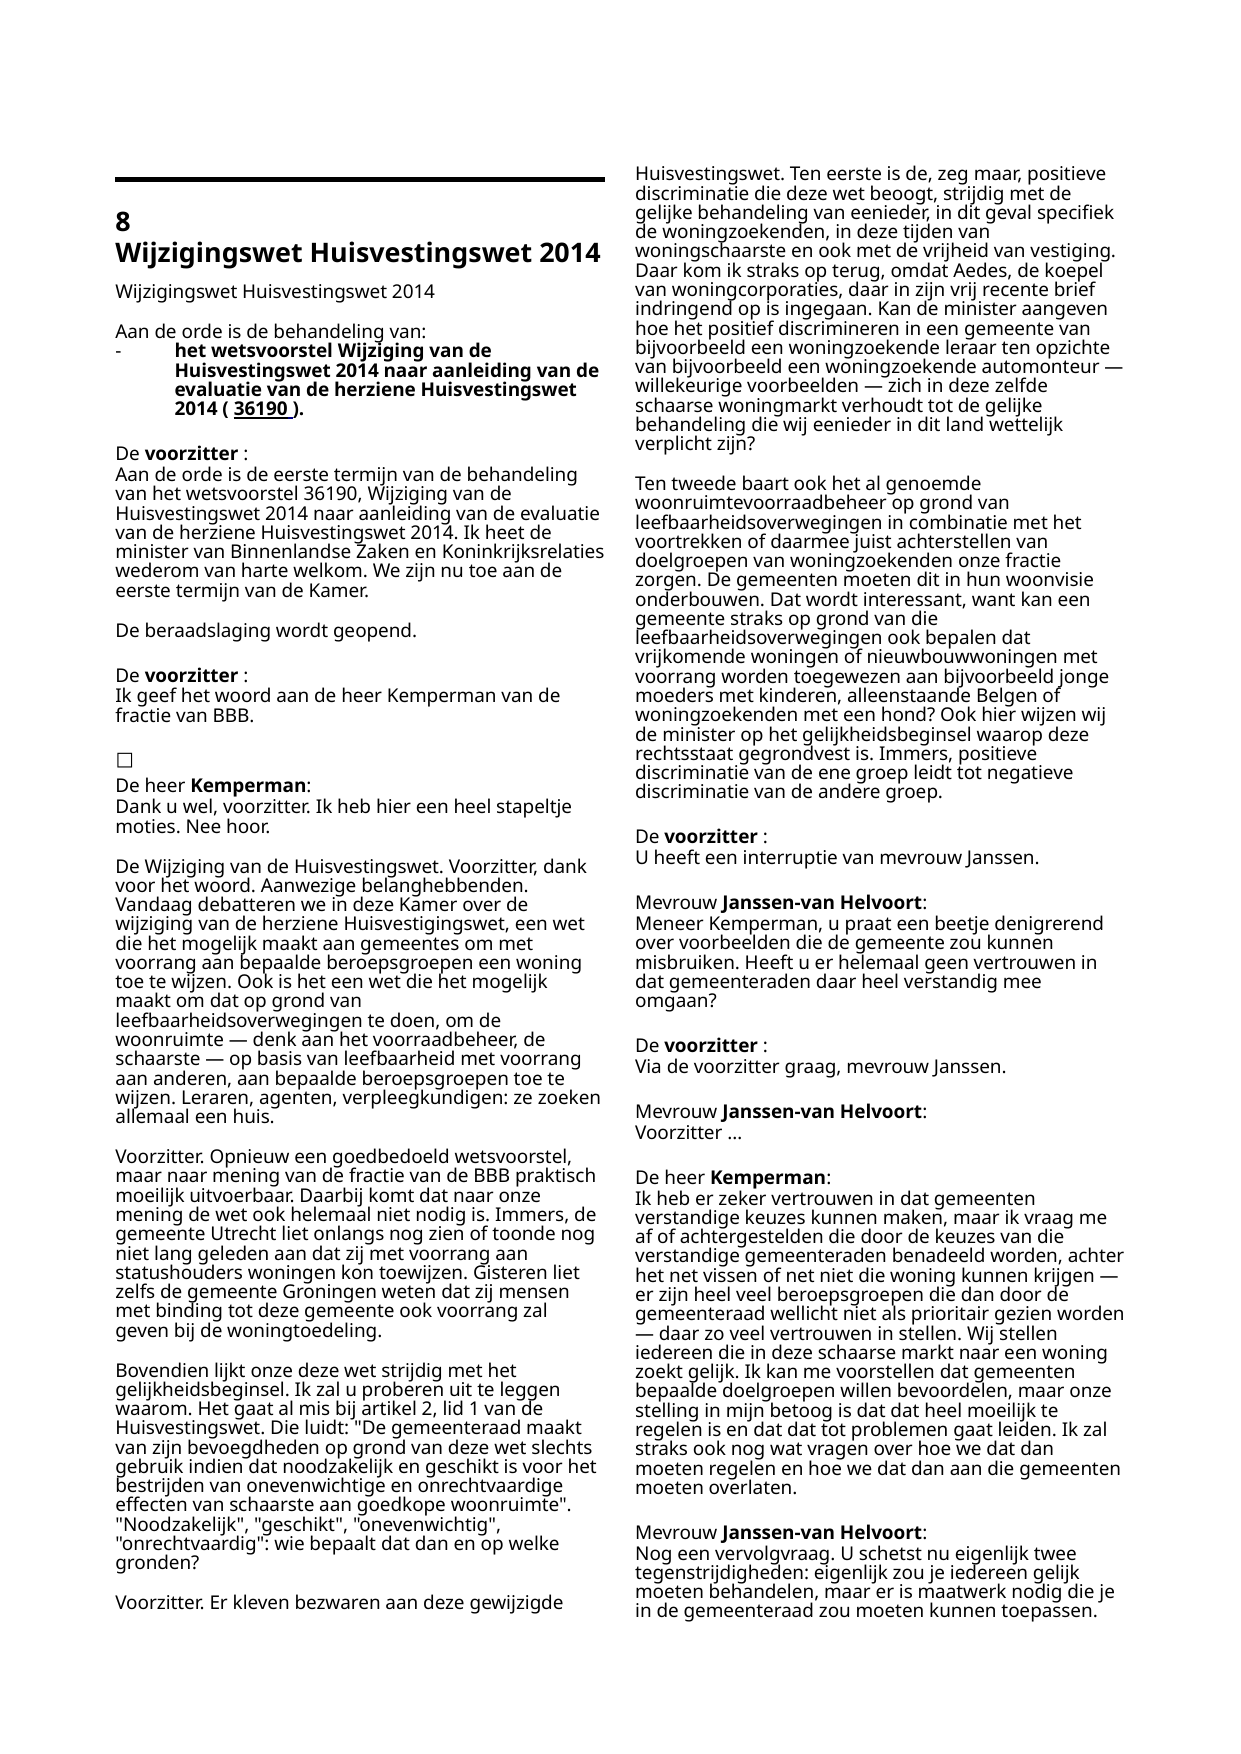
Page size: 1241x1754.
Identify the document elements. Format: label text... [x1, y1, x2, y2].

text Mevrouw Janssen-van Helvoort: [635, 1098, 1125, 1124]
text Aan de orde is de behandeling van: [115, 323, 605, 342]
text Ik heb er zeker vertrouwen in dat gemeenten verstandige keuzes kunnen maken, maar ik vraag me af of achtergestelden die door de keuzes van die verstandige gemeenteraden benadeeld worden, achter het net vissen of net niet die woning kunnen krijgen — er zijn heel veel beroepsgroepen die dan door de gemeenteraad wellicht niet als prioritair gezien worden — daar zo veel vertrouwen in stellen. Wij stellen iedereen die in deze schaarse markt naar een woning zoekt gelijk. Ik kan me voorstellen dat gemeenten bepaalde doelgroepen willen bevoordelen, maar onze stelling in mijn betoog is dat dat heel moeilijk te regelen is en dat dat tot problemen gaat leiden. Ik zal straks ook nog wat vragen over hoe we dat dan moeten regelen en hoe we dat dan aan die gemeenten moeten overlaten. [635, 1190, 1125, 1498]
text De voorzitter : [115, 440, 605, 466]
text Dank u wel, voorzitter. Ik heb hier een heel stapeltje moties. Nee hoor. [115, 798, 605, 837]
text Via de voorzitter graag, mevrouw Janssen. [635, 1058, 1125, 1077]
text Meneer Kemperman, u praat een beetje denigrerend over voorbeelden die de gemeente zou kunnen misbruiken. Heeft u er helemaal geen vertrouwen in dat gemeenteraden daar heel verstandig mee omgaan? [635, 915, 1125, 1011]
text Wijzigingswet Huisvestingswet 2014 [115, 239, 605, 283]
list het wetsvoorstel Wijziging van de Huisvestingswet 2014 naar aanleiding van de evaluatie van de herziene Huisvestingswet 2014 ( 36190 ). [115, 342, 605, 419]
text Wijzigingswet Huisvestingswet 2014 [115, 283, 605, 302]
text 8 [115, 203, 605, 239]
text De voorzitter : [635, 1032, 1125, 1058]
text De heer Kemperman: [115, 773, 605, 798]
text De Wijziging van de Huisvestingswet. Voorzitter, dank voor het woord. Aanwezige belanghebbenden. Vandaag debatteren we in deze Kamer over de wijziging van de herziene Huisvestigingswet, een wet die het mogelijk maakt aan gemeentes om met voorrang aan bepaalde beroepsgroepen een woning toe te wijzen. Ook is het een wet die het mogelijk maakt om dat op grond van leefbaarheidsoverwegingen te doen, om de woonruimte — denk aan het voorraadbeheer, de schaarste — op basis van leefbaarheid met voorrang aan anderen, aan bepaalde beroepsgroepen toe te wijzen. Leraren, agenten, verpleegkundigen: ze zoeken allemaal een huis. [115, 858, 605, 1127]
text Huisvestingswet. Ten eerste is de, zeg maar, positieve discriminatie die deze wet beoogt, strijdig met de gelijke behandeling van eenieder, in dit geval specifiek de woningzoekenden, in deze tijden van woningschaarste en ook met de vrijheid van vestiging. Daar kom ik straks op terug, omdat Aedes, de koepel van woningcorporaties, daar in zijn vrij recente brief indringend op is ingegaan. Kan de minister aangeven hoe het positief discrimineren in een gemeente van bijvoorbeeld een woningzoekende leraar ten opzichte van bijvoorbeeld een woningzoekende automonteur — willekeurige voorbeelden — zich in deze zelfde schaarse woningmarkt verhoudt tot de gelijke behandeling die wij eenieder in dit land wettelijk verplicht zijn? [635, 165, 1125, 454]
text De voorzitter : [115, 662, 605, 687]
text Voorzitter … [635, 1124, 1125, 1143]
text Ten tweede baart ook het al genoemde woonruimtevoorraadbeheer op grond van leefbaarheidsoverwegingen in combinatie met het voortrekken of daarmee juist achterstellen van doelgroepen van woningzoekenden onze fractie zorgen. De gemeenten moeten dit in hun woonvisie onderbouwen. Dat wordt interessant, want kan een gemeente straks op grond van die leefbaarheidsoverwegingen ook bepalen dat vrijkomende woningen of nieuwbouwwoningen met voorrang worden toegewezen aan bijvoorbeeld jonge moeders met kinderen, alleenstaande Belgen of woningzoekenden met een hond? Ook hier wijzen wij de minister op het gelijkheidsbeginsel waarop deze rechtsstaat gegrondvest is. Immers, positieve discriminatie van de ene groep leidt tot negatieve discriminatie van de andere groep. [635, 475, 1125, 803]
text De heer Kemperman: [635, 1164, 1125, 1190]
text ⬜ [115, 747, 605, 773]
text Aan de orde is de eerste termijn van de behandeling van het wetsvoorstel 36190, Wijziging van de Huisvestingswet 2014 naar aanleiding van de evaluatie van de herziene Huisvestingswet 2014. Ik heet de minister van Binnenlandse Zaken en Koninkrijksrelaties wederom van harte welkom. We zijn nu toe aan de eerste termijn van de Kamer. [115, 466, 605, 601]
text De voorzitter : [635, 823, 1125, 849]
text Bovendien lijkt onze deze wet strijdig met het gelijkheidsbeginsel. Ik zal u proberen uit te leggen waarom. Het gaat al mis bij artikel 2, lid 1 van de Huisvestingswet. Die luidt: "De gemeenteraad maakt van zijn bevoegdheden op grond van deze wet slechts gebruik indien dat noodzakelijk en geschikt is voor het bestrijden van onevenwichtige en onrechtvaardige effecten van schaarste aan goedkope woonruimte". "Noodzakelijk", "geschikt", "onevenwichtig", "onrechtvaardig": wie bepaalt dat dan en op welke gronden? [115, 1362, 605, 1573]
text U heeft een interruptie van mevrouw Janssen. [635, 849, 1125, 868]
text Mevrouw Janssen-van Helvoort: [635, 889, 1125, 915]
text Voorzitter. Opnieuw een goedbedoeld wetsvoorstel, maar naar mening van de fractie van de BBB praktisch moeilijk uitvoerbaar. Daarbij komt dat naar onze mening de wet ook helemaal niet nodig is. Immers, de gemeente Utrecht liet onlangs nog zien of toonde nog niet lang geleden aan dat zij met voorrang aan statushouders woningen kon toewijzen. Gisteren liet zelfs de gemeente Groningen weten dat zij mensen met binding tot deze gemeente ook voorrang zal geven bij de woningtoedeling. [115, 1148, 605, 1341]
text Ik geef het woord aan de heer Kemperman van de fractie van BBB. [115, 687, 605, 726]
text Voorzitter. Er kleven bezwaren aan deze gewijzigde [115, 1594, 605, 1613]
text De beraadslaging wordt geopend. [115, 622, 605, 641]
text Nog een vervolgvraag. U schetst nu eigenlijk twee tegenstrijdigheden: eigenlijk zou je iedereen gelijk moeten behandelen, maar er is maatwerk nodig die je in de gemeenteraad zou moeten kunnen toepassen. [635, 1544, 1125, 1622]
text Mevrouw Janssen-van Helvoort: [635, 1519, 1125, 1544]
